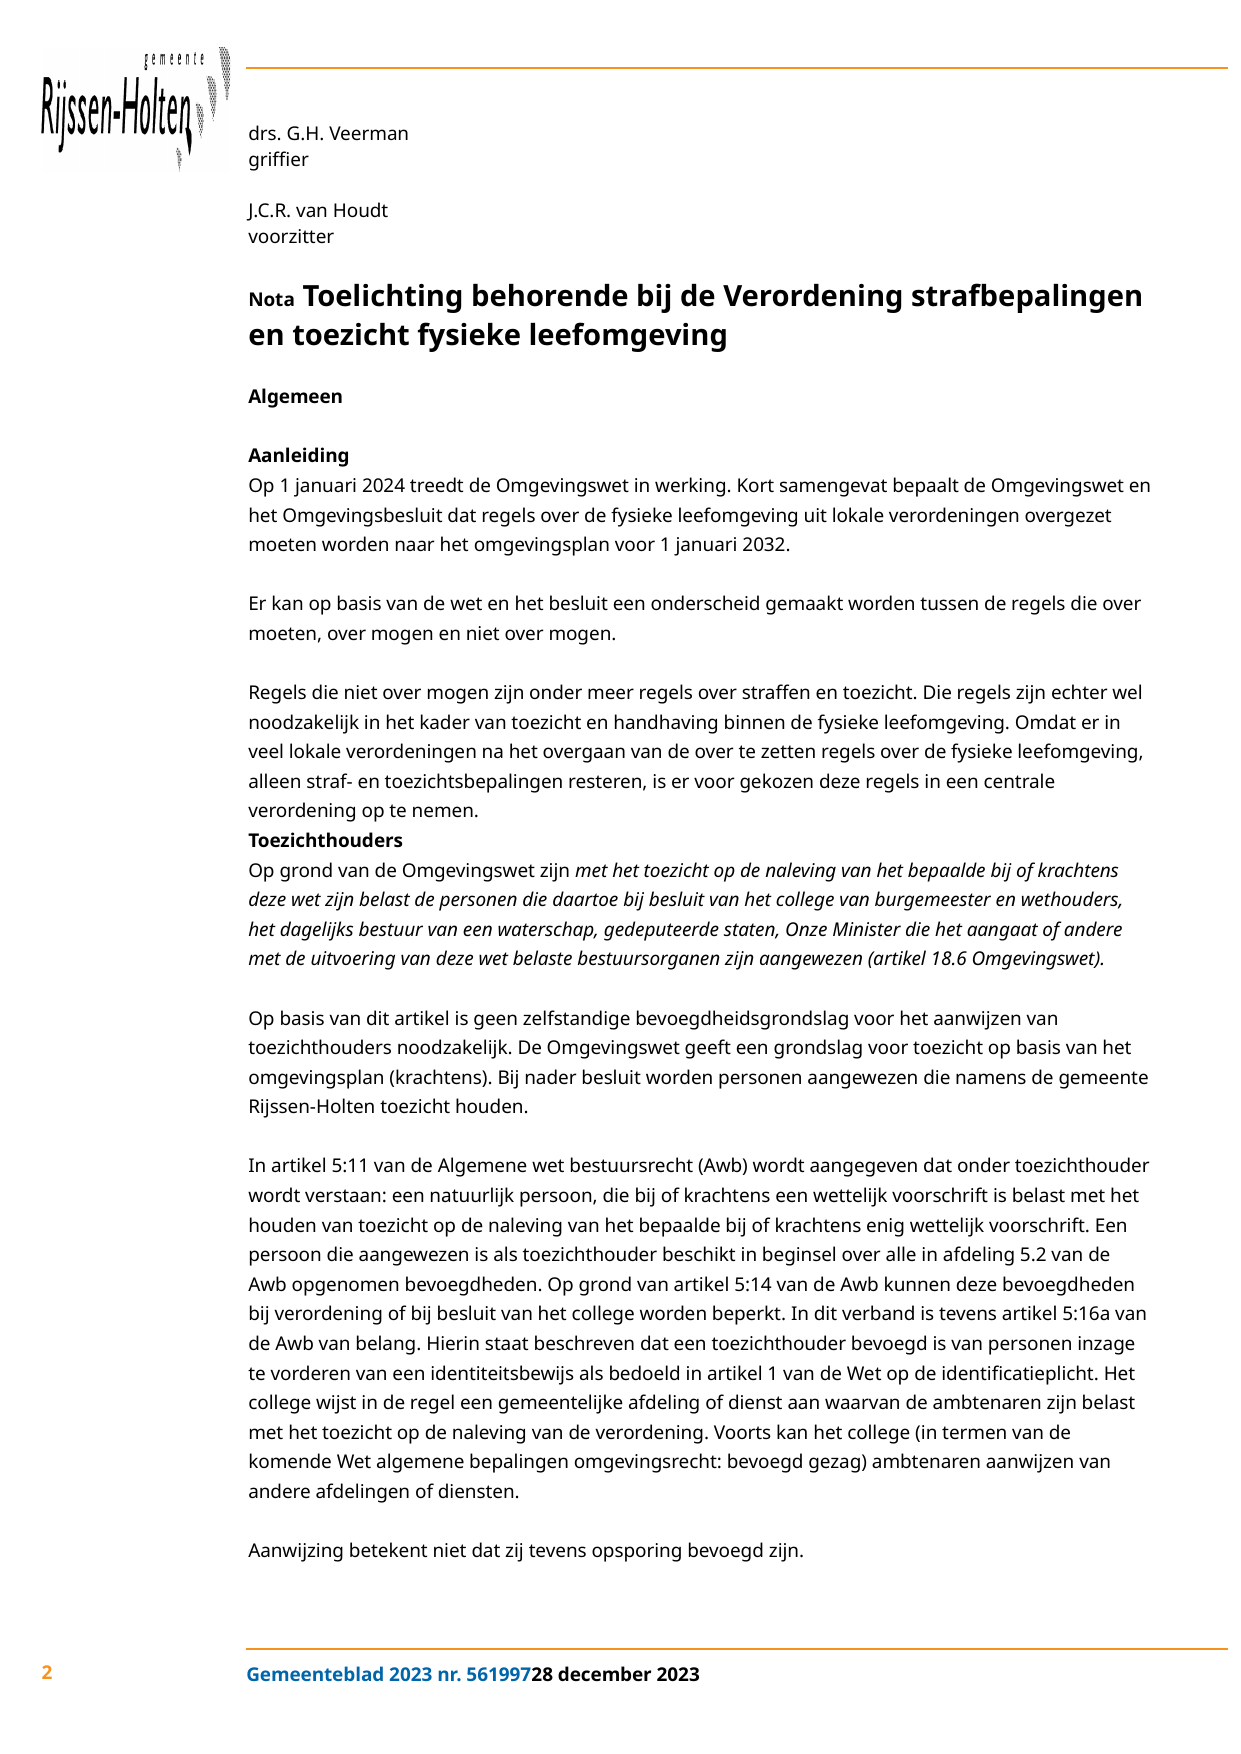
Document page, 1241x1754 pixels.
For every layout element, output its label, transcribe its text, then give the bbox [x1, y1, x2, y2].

text Regels die niet over mogen zijn onder meer regels over straffen en toezicht. Die regels zijn echter wel noodzakelijk in het kader van toezicht en handhaving binnen de fysieke leefomgeving. Omdat er in veel lokale verordeningen na het overgaan van de over te zetten regels over de fysieke leefomgeving, alleen straf- en toezichtsbepalingen resteren, is er voor gekozen deze regels in een centrale verordening op te nemen. [248, 679, 1152, 823]
text Algemeen [248, 383, 1152, 409]
text J.C.R. van Houdt [248, 198, 1152, 223]
picture [41, 47, 231, 172]
text voorzitter [248, 223, 1152, 249]
text Op 1 januari 2024 treedt de Omgevingswet in werking. Kort samengevat bepaalt de Omgevingswet en het Omgevingsbesluit dat regels over de fysieke leefomgeving uit lokale verordeningen overgezet moeten worden naar het omgevingsplan voor 1 januari 2032. [248, 472, 1152, 557]
text Aanwijzing betekent niet dat zij tevens opsporing bevoegd zijn. [248, 1537, 1152, 1563]
text Aanleiding [248, 443, 1152, 468]
text Op basis van dit artikel is geen zelfstandige bevoegdheidsgrondslag voor het aanwijzen van toezichthouders noodzakelijk. De Omgevingswet geeft een grondslag voor toezicht op basis van het omgevingsplan (krachtens). Bij nader besluit worden personen aangewezen die namens de gemeente Rijssen-Holten toezicht houden. [248, 1005, 1152, 1119]
text griffier [248, 146, 1152, 172]
text Toezichthouders [248, 827, 1152, 853]
text Er kan op basis van de wet en het besluit een onderscheid gemaakt worden tussen de regels die over moeten, over mogen en niet over mogen. [248, 591, 1152, 646]
text In artikel 5:11 van de Algemene wet bestuursrecht (Awb) wordt aangegeven dat onder toezichthouder wordt verstaan: een natuurlijk persoon, die bij of krachtens een wettelijk voorschrift is belast met het houden van toezicht op de naleving van het bepaalde bij of krachtens enig wettelijk voorschrift. Een persoon die aangewezen is als toezichthouder beschikt in beginsel over alle in afdeling 5.2 van de Awb opgenomen bevoegdheden. Op grond van artikel 5:14 van de Awb kunnen deze bevoegdheden bij verordening of bij besluit van het college worden beperkt. In dit verband is tevens artikel 5:16a van de Awb van belang. Hierin staat beschreven dat een toezichthouder bevoegd is van personen inzage te vorderen van een identiteitsbewijs als bedoeld in artikel 1 van de Wet op de identificatieplicht. Het college wijst in de regel een gemeentelijke afdeling of dienst aan waarvan de ambtenaren zijn belast met het toezicht op de naleving van de verordening. Voorts kan het college (in termen van de komende Wet algemene bepalingen omgevingsrecht: bevoegd gezag) ambtenaren aanwijzen van andere afdelingen of diensten. [248, 1153, 1152, 1504]
text Op grond van de Omgevingswet zijn met het toezicht op de naleving van het bepaalde bij of krachtens deze wet zijn belast de personen die daartoe bij besluit van het college van burgemeester en wethouders, het dagelijks bestuur van een waterschap, gedeputeerde staten, Onze Minister die het aangaat of andere met de uitvoering van deze wet belaste bestuursorganen zijn aangewezen (artikel 18.6 Omgevingswet). [248, 857, 1152, 971]
text drs. G.H. Veerman [248, 121, 1152, 146]
text Nota Toelichting behorende bij de Verordening strafbepalingen en toezicht fysieke leefomgeving [248, 275, 1152, 354]
